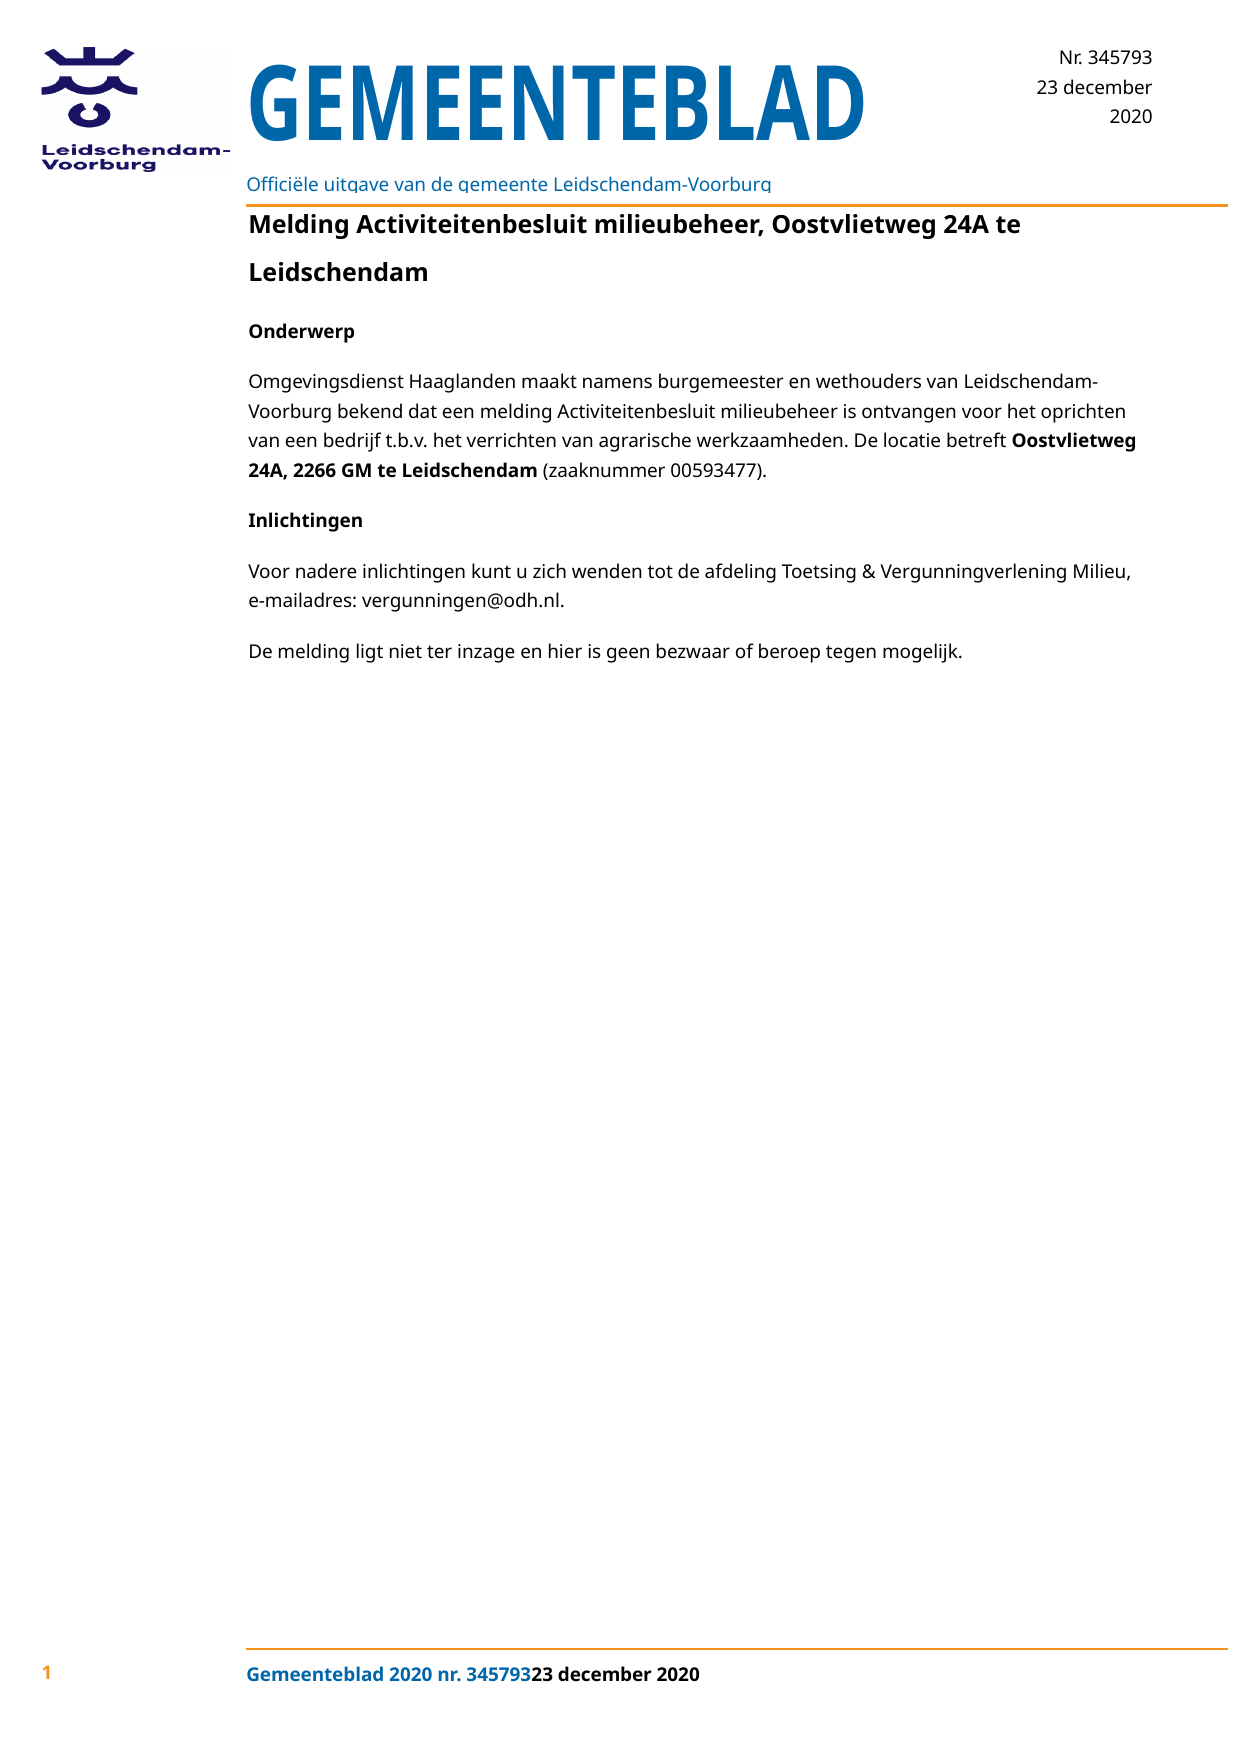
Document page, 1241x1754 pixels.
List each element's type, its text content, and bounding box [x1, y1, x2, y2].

text Melding Activiteitenbesluit milieubeheer, Oostvlietweg 24A te Leidschendam [248, 207, 1152, 288]
text Omgevingsdienst Haaglanden maakt namens burgemeester en wethouders van Leidschendam-Voorburg bekend dat een melding Activiteitenbesluit milieubeheer is ontvangen voor het oprichten van een bedrijf t.b.v. het verrichten van agrarische werkzaamheden. De locatie betreft Oostvlietweg 24A, 2266 GM te Leidschendam (zaaknummer 00593477). [248, 368, 1152, 483]
text Voor nadere inlichtingen kunt u zich wenden tot de afdeling Toetsing & Vergunningverlening Milieu, e-mailadres: vergunningen@odh.nl. [248, 558, 1152, 613]
text Onderwerp [248, 318, 1152, 344]
picture [41, 47, 231, 172]
text De melding ligt niet ter inzage en hier is geen bezwaar of beroep tegen mogelijk. [248, 638, 1152, 664]
text Inlichtingen [248, 507, 1152, 533]
